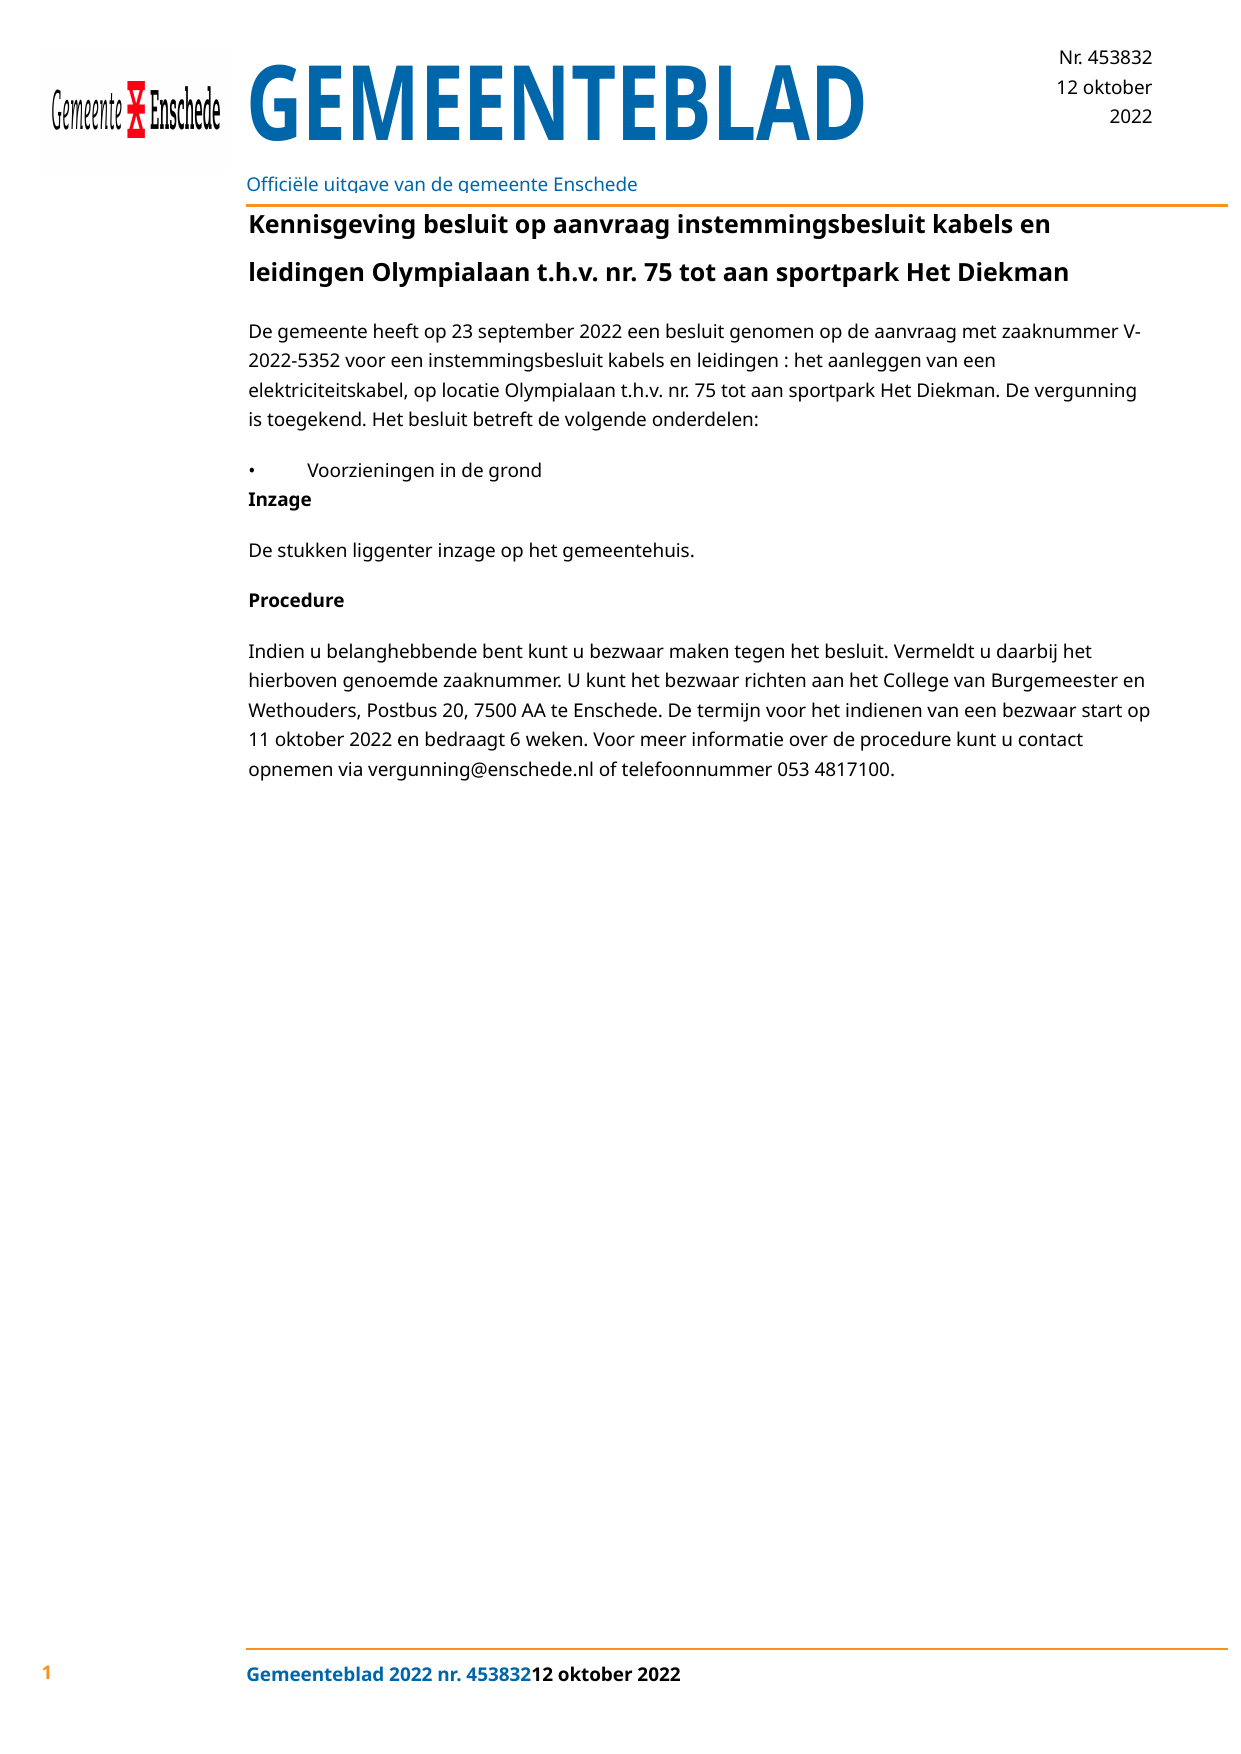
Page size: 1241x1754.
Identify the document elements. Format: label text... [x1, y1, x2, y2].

text De gemeente heeft op 23 september 2022 een besluit genomen op de aanvraag met zaaknummer V-2022-5352 voor een instemmingsbesluit kabels en leidingen : het aanleggen van een elektriciteitskabel, op locatie Olympialaan t.h.v. nr. 75 tot aan sportpark Het Diekman. De vergunning is toegekend. Het besluit betreft de volgende onderdelen: [248, 318, 1152, 432]
list Voorzieningen in de grond [248, 457, 1152, 483]
text De stukken liggenter inzage op het gemeentehuis. [248, 537, 1152, 563]
text Indien u belanghebbende bent kunt u bezwaar maken tegen het besluit. Vermeldt u daarbij het hierboven genoemde zaaknummer. U kunt het bezwaar richten aan het College van Burgemees­ter en Wethouders, Postbus 20, 7500 AA te Enschede. De termijn voor het indienen van een bezwaar start op 11 oktober 2022 en bedraagt 6 weken. Voor meer informatie over de procedure kunt u contact opnemen via vergunning@enschede.nl of telefoonnummer 053 4817100. [248, 638, 1152, 782]
text Kennisgeving besluit op aanvraag instemmingsbesluit kabels en leidingen Olympialaan t.h.v. nr. 75 tot aan sportpark Het Diekman [248, 207, 1152, 288]
text Inzage [248, 487, 1152, 512]
text Procedure [248, 587, 1152, 613]
picture [41, 47, 231, 172]
